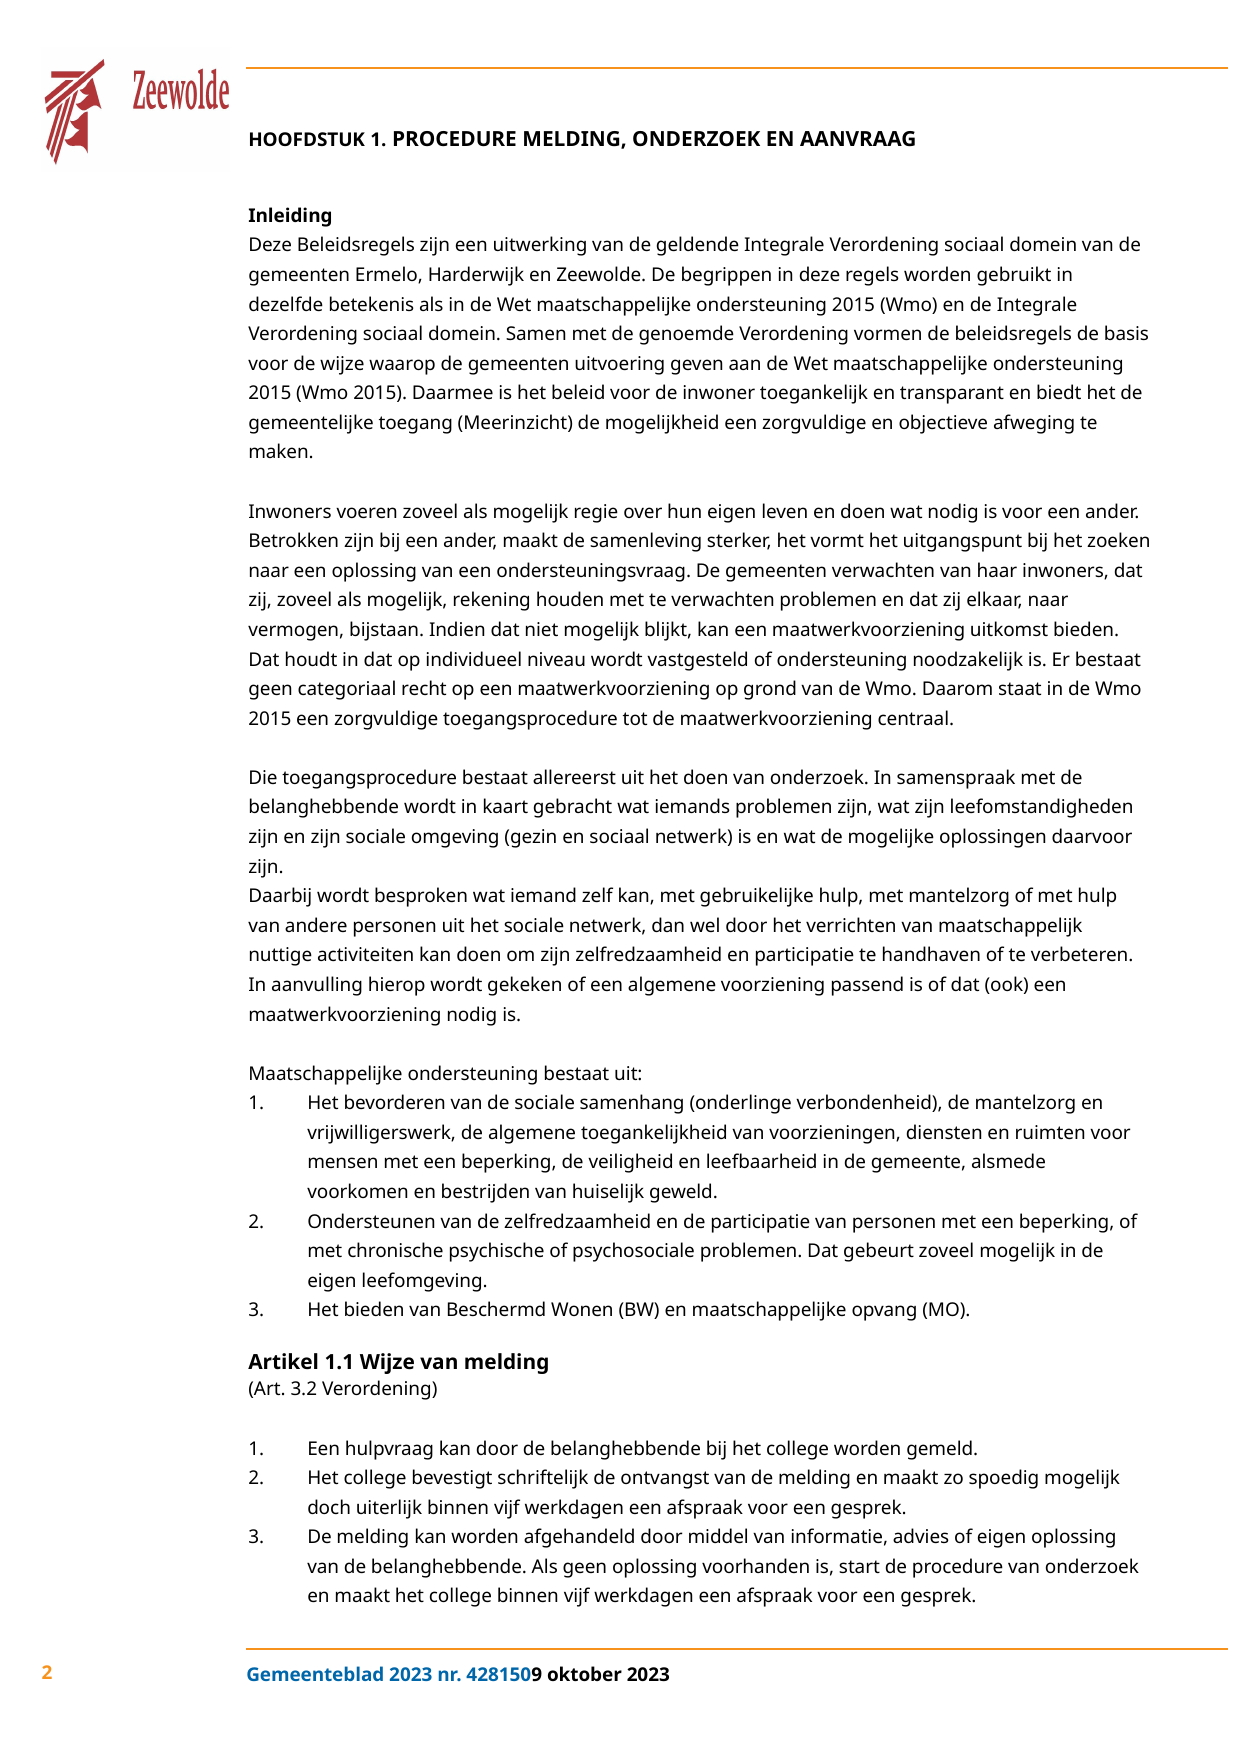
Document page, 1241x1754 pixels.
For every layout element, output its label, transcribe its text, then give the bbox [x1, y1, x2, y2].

text Daarbij wordt besproken wat iemand zelf kan, met gebruikelijke hulp, met mantelzorg of met hulp van andere personen uit het sociale netwerk, dan wel door het verrichten van maatschappelijk nuttige activiteiten kan doen om zijn zelfredzaamheid en participatie te handhaven of te verbeteren. In aanvulling hierop wordt gekeken of een algemene voorziening passend is of dat (ook) een maatwerkvoorziening nodig is. [248, 882, 1152, 1027]
text HOOFDSTUK 1. PROCEDURE MELDING, ONDERZOEK EN AANVRAAG [248, 124, 1152, 153]
list Het bieden van Beschermd Wonen (BW) en maatschappelijke opvang (MO). [248, 1297, 1152, 1322]
list Het bevorderen van de sociale samenhang (onderlinge verbondenheid), de mantelzorg en vrijwilligerswerk, de algemene toegankelijkheid van voorzieningen, diensten en ruimten voor mensen met een beperking, de veiligheid en leefbaarheid in de gemeente, alsmede voorkomen en bestrijden van huiselijk geweld. [248, 1089, 1152, 1204]
text Die toegangsprocedure bestaat allereerst uit het doen van onderzoek. In samenspraak met de belanghebbende wordt in kaart gebracht wat iemands problemen zijn, wat zijn leefomstandigheden zijn en zijn sociale omgeving (gezin en sociaal netwerk) is en wat de mogelijke oplossingen daarvoor zijn. [248, 764, 1152, 879]
text Deze Beleidsregels zijn een uitwerking van de geldende Integrale Verordening sociaal domein van de gemeenten Ermelo, Harderwijk en Zeewolde. De begrippen in deze regels worden gebruikt in dezelfde betekenis als in de Wet maatschappelijke ondersteuning 2015 (Wmo) en de Integrale Verordening sociaal domein. Samen met de genoemde Verordening vormen de beleidsregels de basis voor de wijze waarop de gemeenten uitvoering geven aan de Wet maatschappelijke ondersteuning 2015 (Wmo 2015). Daarmee is het beleid voor de inwoner toegankelijk en transparant en biedt het de gemeentelijke toegang (Meerinzicht) de mogelijkheid een zorgvuldige en objectieve afweging te maken. [248, 232, 1152, 464]
list Ondersteunen van de zelfredzaamheid en de participatie van personen met een beperking, of met chronische psychische of psychosociale problemen. Dat gebeurt zoveel mogelijk in de eigen leefomgeving. [248, 1208, 1152, 1293]
text Inleiding [248, 202, 1152, 228]
text Artikel 1.1 Wijze van melding [248, 1347, 1152, 1376]
text Maatschappelijke ondersteuning bestaat uit: [248, 1060, 1152, 1086]
list De melding kan worden afgehandeld door middel van informatie, advies of eigen oplossing van de belanghebbende. Als geen oplossing voorhanden is, start de procedure van onderzoek en maakt het college binnen vijf werkdagen een afspraak voor een gesprek. [248, 1523, 1152, 1608]
text (Art. 3.2 Verordening) [248, 1376, 1152, 1401]
list Het college bevestigt schriftelijk de ontvangst van de melding en maakt zo spoedig mogelijk doch uiterlijk binnen vijf werkdagen een afspraak voor een gesprek. [248, 1464, 1152, 1519]
picture [41, 47, 231, 172]
list Een hulpvraag kan door de belanghebbende bij het college worden gemeld. [248, 1435, 1152, 1460]
text Inwoners voeren zoveel als mogelijk regie over hun eigen leven en doen wat nodig is voor een ander. Betrokken zijn bij een ander, maakt de samenleving sterker, het vormt het uitgangspunt bij het zoeken naar een oplossing van een ondersteuningsvraag. De gemeenten verwachten van haar inwoners, dat zij, zoveel als mogelijk, rekening houden met te verwachten problemen en dat zij elkaar, naar vermogen, bijstaan. Indien dat niet mogelijk blijkt, kan een maatwerkvoorziening uitkomst bieden. Dat houdt in dat op individueel niveau wordt vastgesteld of ondersteuning noodzakelijk is. Er bestaat geen categoriaal recht op een maatwerkvoorziening op grond van de Wmo. Daarom staat in de Wmo 2015 een zorgvuldige toegangsprocedure tot de maatwerkvoorziening centraal. [248, 498, 1152, 731]
